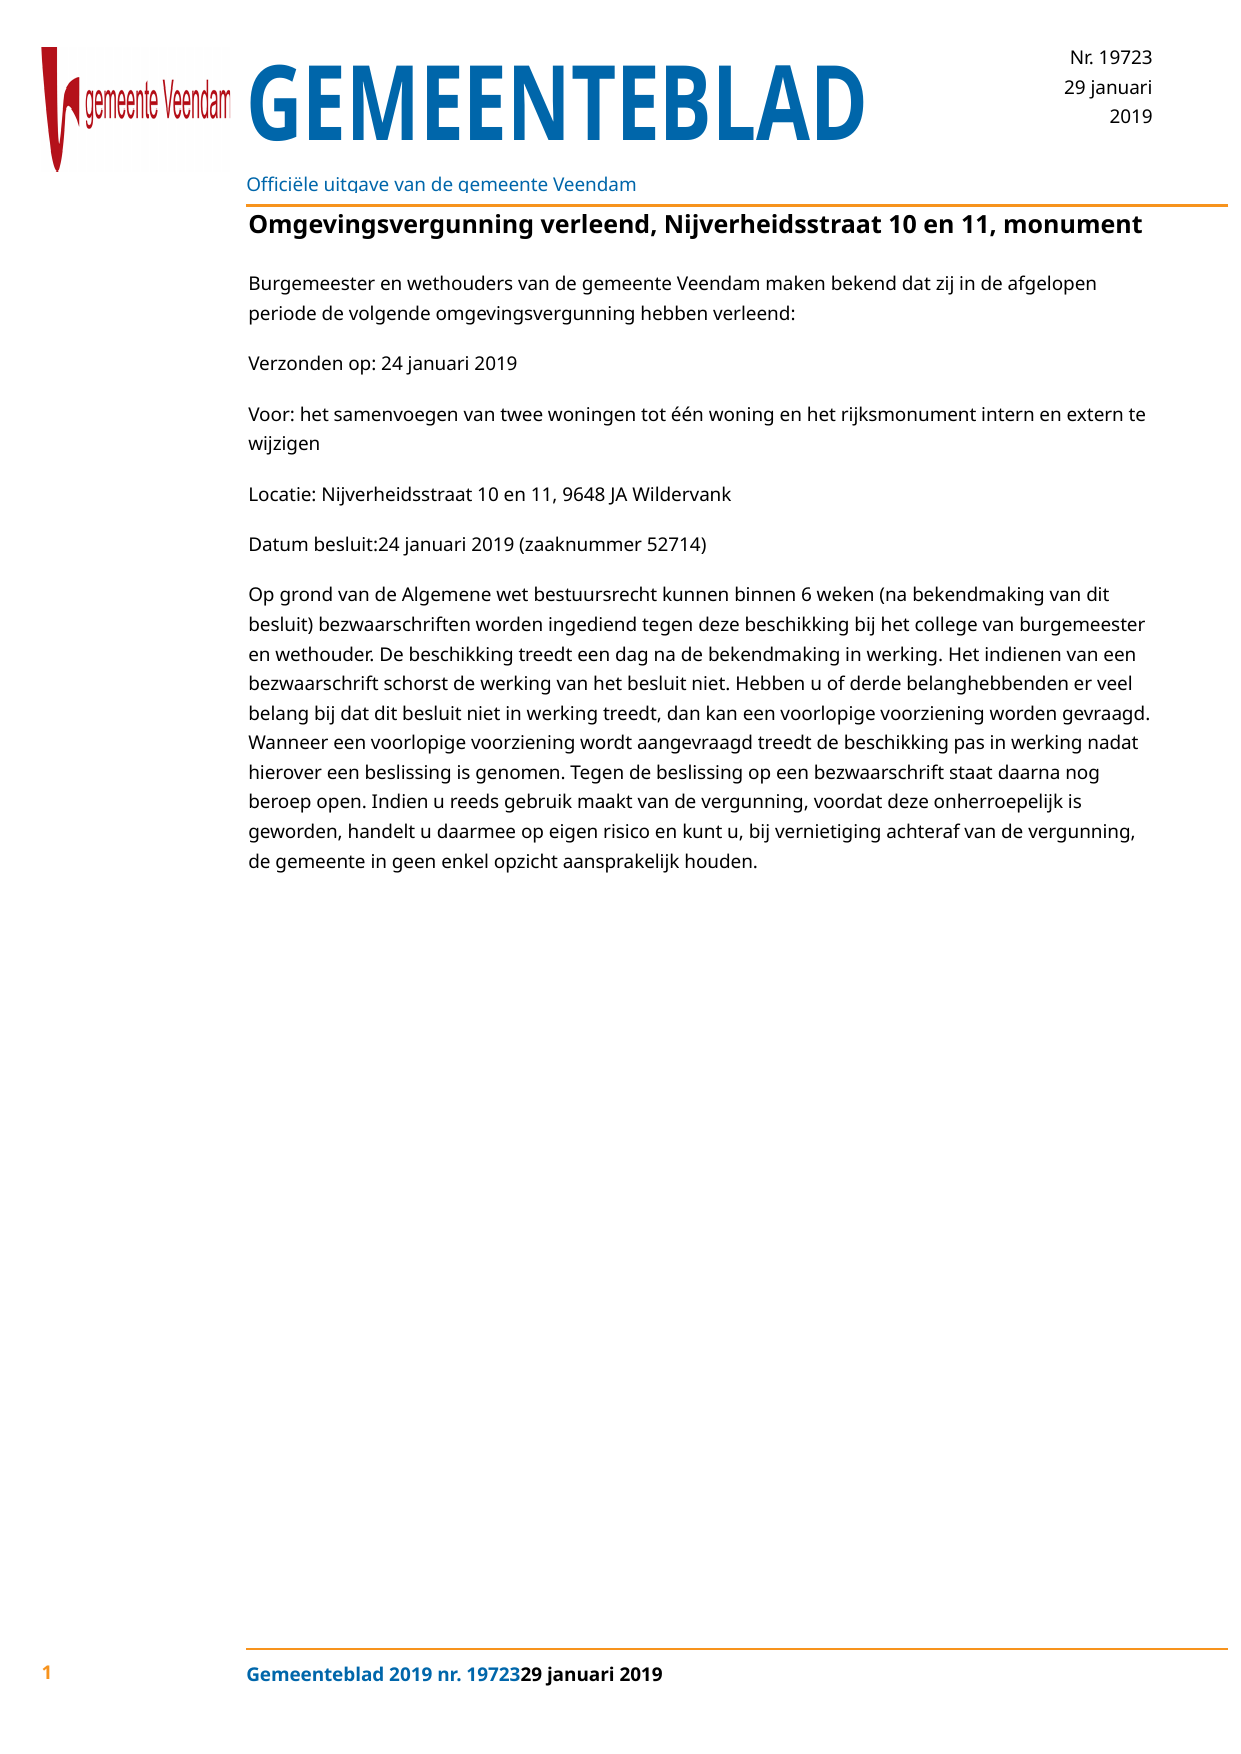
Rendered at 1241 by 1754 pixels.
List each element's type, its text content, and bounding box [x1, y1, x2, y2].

text Omgevingsvergunning verleend, Nijverheidsstraat 10 en 11, monument [248, 207, 1152, 241]
text Verzonden op: 24 januari 2019 [248, 350, 1152, 376]
text Op grond van de Algemene wet bestuursrecht kunnen binnen 6 weken (na bekendmaking van dit besluit) bezwaarschriften worden ingediend tegen deze beschikking bij het college van burgemeester en wethouder. De beschikking treedt een dag na de bekendmaking in werking. Het indienen van een bezwaarschrift schorst de werking van het besluit niet. Hebben u of derde belanghebbenden er veel belang bij dat dit besluit niet in werking treedt, dan kan een voorlopige voorziening worden gevraagd. Wanneer een voorlopige voorziening wordt aangevraagd treedt de beschikking pas in werking nadat hierover een beslissing is genomen. Tegen de beslissing op een bezwaarschrift staat daarna nog beroep open. Indien u reeds gebruik maakt van de vergunning, voordat deze onherroepelijk is geworden, handelt u daarmee op eigen risico en kunt u, bij vernietiging achteraf van de vergunning, de gemeente in geen enkel opzicht aansprakelijk houden. [248, 582, 1152, 873]
text Burgemeester en wethouders van de gemeente Veendam maken bekend dat zij in de afgelopen periode de volgende omgevingsvergunning hebben verleend: [248, 270, 1152, 326]
text Locatie: Nijverheidsstraat 10 en 11, 9648 JA Wildervank [248, 481, 1152, 506]
picture [41, 47, 231, 172]
text Datum besluit:24 januari 2019 (zaaknummer 52714) [248, 531, 1152, 557]
text Voor: het samenvoegen van twee woningen tot één woning en het rijksmonument intern en extern te wijzigen [248, 401, 1152, 456]
